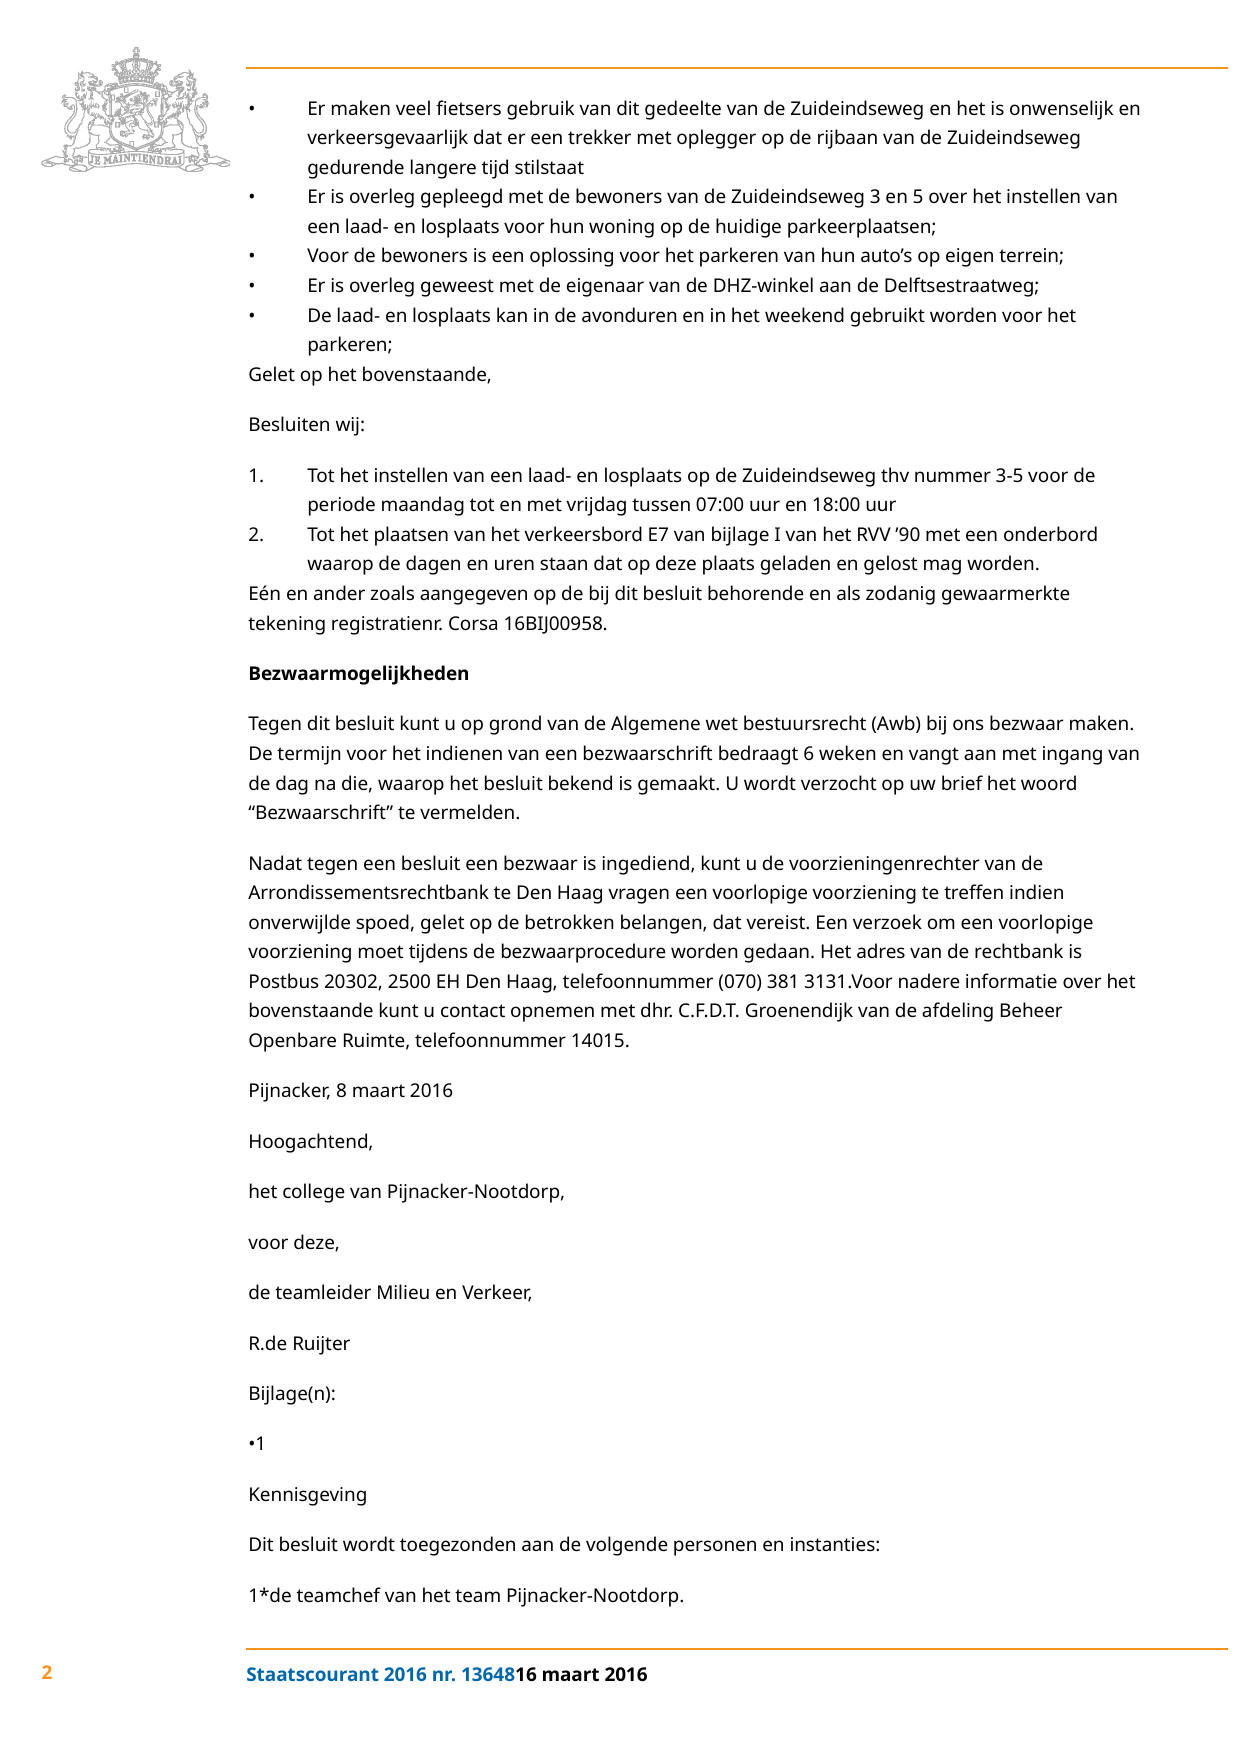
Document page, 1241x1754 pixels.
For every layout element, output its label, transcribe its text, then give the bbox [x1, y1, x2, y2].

text Eén en ander zoals aangegeven op de bij dit besluit behorende en als zodanig gewaarmerkte tekening registratienr. Corsa 16BIJ00958. [248, 580, 1152, 636]
text Dit besluit wordt toegezonden aan de volgende personen en instanties: [248, 1531, 1152, 1557]
text Nadat tegen een besluit een bezwaar is ingediend, kunt u de voorzieningenrechter van de Arrondissementsrechtbank te Den Haag vragen een voorlopige voorziening te treffen indien onverwijlde spoed, gelet op de betrokken belangen, dat vereist. Een verzoek om een voorlopige voorziening moet tijdens de bezwaarprocedure worden gedaan. Het adres van de rechtbank is Postbus 20302, 2500 EH Den Haag, telefoonnummer (070) 381 3131.Voor nadere informatie over het bovenstaande kunt u contact opnemen met dhr. C.F.D.T. Groenendijk van de afdeling Beheer Openbare Ruimte, telefoonnummer 14015. [248, 850, 1152, 1053]
text de teamleider Milieu en Verkeer, [248, 1279, 1152, 1305]
text R.de Ruijter [248, 1330, 1152, 1356]
picture [41, 47, 231, 172]
text Gelet op het bovenstaande, [248, 361, 1152, 387]
list Er is overleg geweest met de eigenaar van de DHZ-winkel aan de Delftsestraatweg; [248, 272, 1152, 298]
text Tegen dit besluit kunt u op grond van de Algemene wet bestuursrecht (Awb) bij ons bezwaar maken. De termijn voor het indienen van een bezwaarschrift bedraagt 6 weken en vangt aan met ingang van de dag na die, waarop het besluit bekend is gemaakt. U wordt verzocht op uw brief het woord “Bezwaarschrift” te vermelden. [248, 711, 1152, 825]
text Kennisgeving [248, 1481, 1152, 1507]
list Voor de bewoners is een oplossing voor het parkeren van hun auto’s op eigen terrein; [248, 243, 1152, 268]
text Besluiten wij: [248, 411, 1152, 437]
list De laad- en losplaats kan in de avonduren en in het weekend gebruikt worden voor het parkeren; [248, 302, 1152, 357]
list Tot het plaatsen van het verkeersbord E7 van bijlage I van het RVV ’90 met een onderbord waarop de dagen en uren staan dat op deze plaats geladen en gelost mag worden. [248, 521, 1152, 576]
text het college van Pijnacker-Nootdorp, [248, 1178, 1152, 1204]
list Tot het instellen van een laad- en losplaats op de Zuideindseweg thv nummer 3-5 voor de periode maandag tot en met vrijdag tussen 07:00 uur en 18:00 uur [248, 462, 1152, 517]
text Bijlage(n): [248, 1380, 1152, 1406]
text Pijnacker, 8 maart 2016 [248, 1078, 1152, 1103]
list Er is overleg gepleegd met de bewoners van de Zuideindseweg 3 en 5 over het instellen van een laad- en losplaats voor hun woning op de huidige parkeerplaatsen; [248, 183, 1152, 239]
text Bezwaarmogelijkheden [248, 660, 1152, 686]
text 1*de teamchef van het team Pijnacker-Nootdorp. [248, 1582, 1152, 1608]
text voor deze, [248, 1229, 1152, 1255]
text •1 [248, 1431, 1152, 1456]
text Hoogachtend, [248, 1128, 1152, 1154]
list Er maken veel fietsers gebruik van dit gedeelte van de Zuideindseweg en het is onwenselijk en verkeersgevaarlijk dat er een trekker met oplegger op de rijbaan van de Zuideindseweg gedurende langere tijd stilstaat [248, 95, 1152, 180]
